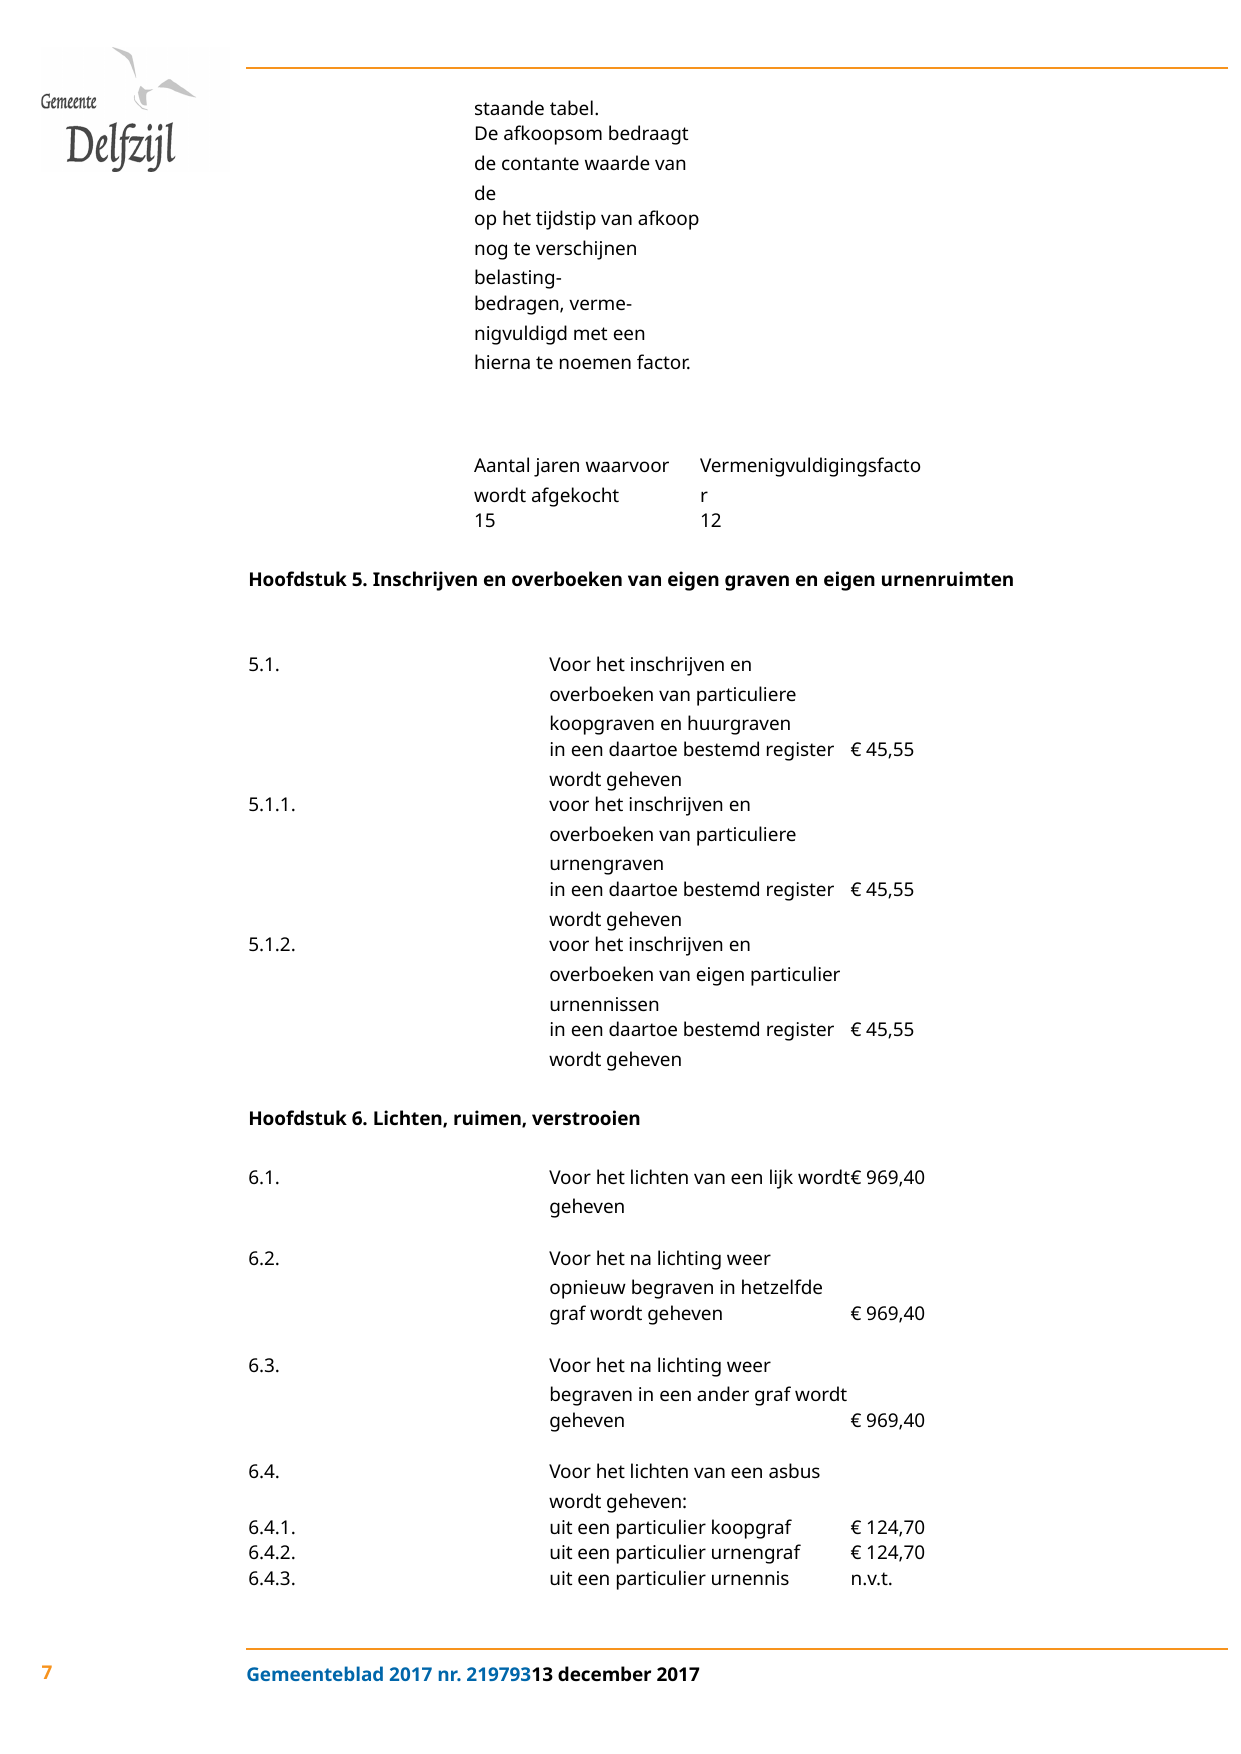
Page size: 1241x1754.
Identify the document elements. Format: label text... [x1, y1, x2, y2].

table_cell 5.1.1. [248, 791, 549, 876]
table_cell op het tijd­stip van afkoop nog te ver­schij­nen belasting- [474, 205, 700, 290]
table_cell [850, 1245, 1152, 1300]
table_cell 6.4. [248, 1459, 549, 1514]
table_cell [549, 1219, 850, 1245]
table_cell [549, 1433, 850, 1458]
table_cell [850, 791, 1152, 876]
table_cell [850, 651, 1152, 736]
table_cell € 45,55 [850, 736, 1152, 791]
table_cell 6.2. [248, 1245, 549, 1300]
table_cell [248, 1326, 549, 1352]
table_cell € 45,55 [850, 876, 1152, 932]
table_cell Voor het na lichting weer opnieuw begraven in het­zelfde [549, 1245, 850, 1300]
table_cell [850, 1459, 1152, 1514]
table_cell [474, 427, 700, 452]
table_cell [926, 453, 1152, 508]
table_cell € 969,40 [850, 1407, 1152, 1433]
table_cell [549, 1326, 850, 1352]
table_cell [850, 1433, 1152, 1458]
table_cell in een daar­toe be­stemd register wordt ge­heven [549, 1017, 850, 1072]
table_cell € 969,40 [850, 1300, 1152, 1326]
table_cell [926, 427, 1152, 452]
table_cell [926, 375, 1152, 401]
table_cell [700, 401, 926, 427]
table_header [850, 626, 1152, 651]
table_cell voor het inschrijven en overboeken van eigen particulier urnen­nissen [549, 932, 850, 1017]
table_cell [926, 205, 1152, 290]
table_cell [248, 1219, 549, 1245]
table_cell [248, 1300, 549, 1326]
table_cell in een daartoe bestemd register wordt geheven [549, 736, 850, 791]
table_cell € 45,55 [850, 1017, 1152, 1072]
table_cell [248, 876, 549, 932]
table_cell n.v.t. [850, 1565, 1152, 1591]
table_cell [248, 121, 474, 205]
table_cell [926, 121, 1152, 205]
table_cell € 124,70 [850, 1540, 1152, 1565]
table_header [248, 626, 549, 651]
text Hoofdstuk 5. Inschrijven en overboeken van eigen graven en eigen urnenruimten [248, 566, 1152, 592]
table_header [549, 626, 850, 651]
table_cell [700, 121, 926, 205]
table_cell [248, 290, 474, 375]
table_cell voor het inschrijven en overboeken van particuliere urnen­graven [549, 791, 850, 876]
table_cell [926, 401, 1152, 427]
table_cell Aantal jaren waarvoor wordt afgekocht [474, 453, 700, 508]
table_cell [248, 736, 549, 791]
table_cell [248, 1407, 549, 1433]
table_cell [248, 508, 474, 533]
table_cell 5.1.2. [248, 932, 549, 1017]
table_cell [248, 375, 474, 401]
table_cell [248, 401, 474, 427]
table_cell [850, 1352, 1152, 1407]
table_cell 6.4.1. [248, 1514, 549, 1539]
table_cell [474, 401, 700, 427]
table_cell [474, 375, 700, 401]
picture [41, 47, 231, 172]
table_cell geheven [549, 1407, 850, 1433]
table_cell 5.1. [248, 651, 549, 736]
table_cell [850, 1219, 1152, 1245]
table_cell graf wordt geheven [549, 1300, 850, 1326]
table_cell [700, 427, 926, 452]
table_cell [926, 508, 1152, 533]
table_cell staan­de tabel. [474, 95, 700, 121]
table_cell [248, 427, 474, 452]
table_cell Voor het lichten van een asbus wordt geheven: [549, 1459, 850, 1514]
table_cell [248, 1433, 549, 1458]
table_cell in een daar­toe bestemd register wordt ge­heven [549, 876, 850, 932]
table_cell [850, 1326, 1152, 1352]
table_cell [700, 95, 926, 121]
table_cell Voor het inschrijven en overboeken van particuliere koopgraven en huurgraven [549, 651, 850, 736]
table_header Voor het lichten van een lijk wordt geheven [549, 1164, 850, 1219]
table_cell [700, 375, 926, 401]
table_cell uit een particulier koopgraf [549, 1514, 850, 1539]
table_cell Vermenigvuldigingsfactor [700, 453, 926, 508]
table_cell € 124,70 [850, 1514, 1152, 1539]
table_cell uit een particulier urnengraf [549, 1540, 850, 1565]
table_cell [248, 95, 474, 121]
table_cell [248, 1017, 549, 1072]
table_cell [850, 932, 1152, 1017]
table_cell De afkoopsom bedraagt de contan­te waarde van de [474, 121, 700, 205]
table_cell [926, 95, 1152, 121]
table_cell 6.3. [248, 1352, 549, 1407]
table_cell [700, 290, 926, 375]
table_cell bedragen, verme­nigvuldigd met een hierna te noemen factor. [474, 290, 700, 375]
table_cell 12 [700, 508, 926, 533]
table_cell [248, 205, 474, 290]
table_header € 969,40 [850, 1164, 1152, 1219]
table_cell 6.4.2. [248, 1540, 549, 1565]
text Hoofdstuk 6. Lichten, ruimen, verstrooien [248, 1105, 1152, 1130]
table_cell [926, 290, 1152, 375]
table_cell [700, 205, 926, 290]
table_cell 6.4.3. [248, 1565, 549, 1591]
table_header 6.1. [248, 1164, 549, 1219]
table_cell Voor het na lichting weer begraven in een ander graf wordt [549, 1352, 850, 1407]
table_cell 15 [474, 508, 700, 533]
table_cell [248, 453, 474, 508]
table_cell uit een particulier urnennis [549, 1565, 850, 1591]
